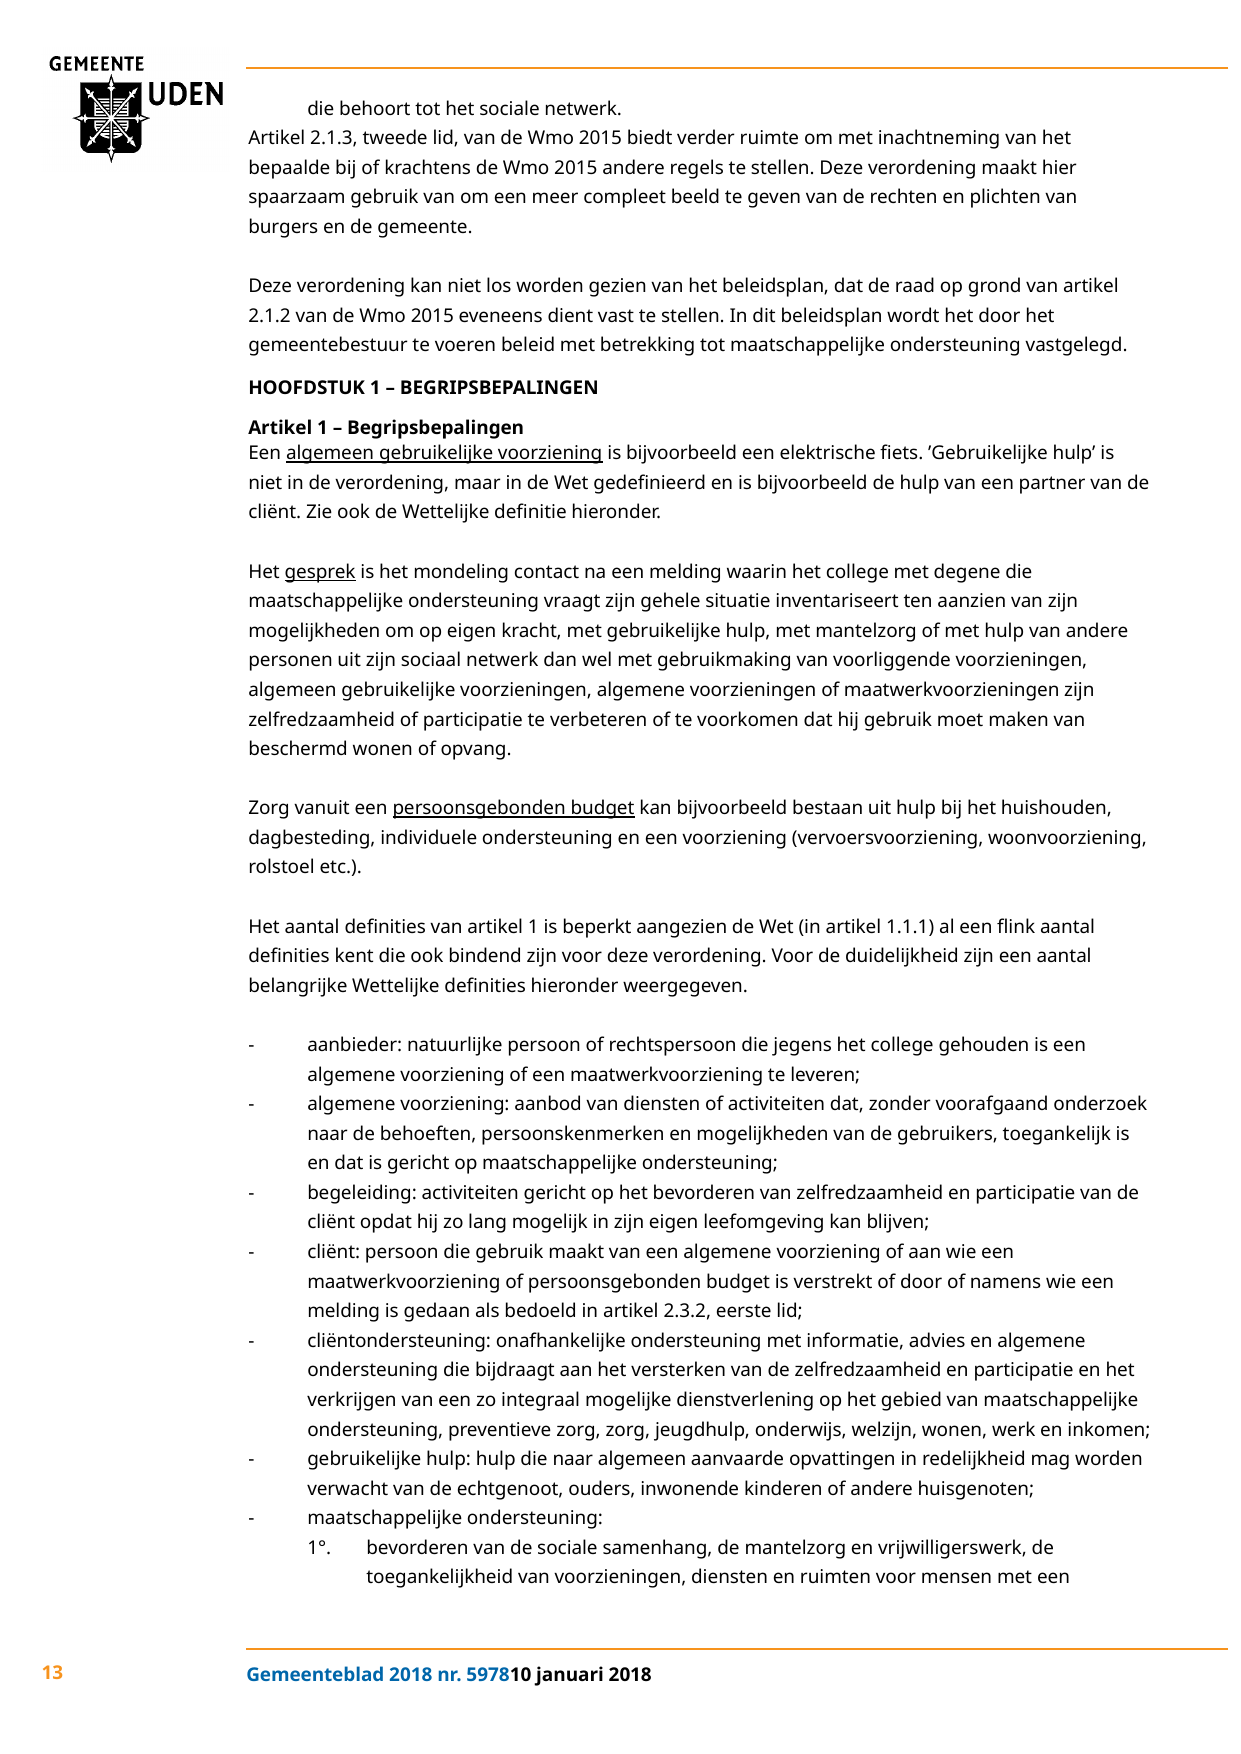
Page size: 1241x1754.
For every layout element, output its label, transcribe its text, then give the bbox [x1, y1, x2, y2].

text Een algemeen gebruikelijke voorziening is bijvoorbeeld een elektrische fiets. ’Gebruikelijke hulp’ is niet in de verordening, maar in de Wet gedefinieerd en is bijvoorbeeld de hulp van een partner van de cliënt. Zie ook de Wettelijke definitie hieronder. [248, 439, 1152, 524]
list aanbieder: natuurlijke persoon of rechtspersoon die jegens het college gehouden is een algemene voorziening of een maatwerkvoorziening te leveren; [248, 1031, 1152, 1087]
list algemene voorziening: aanbod van diensten of activiteiten dat, zonder voorafgaand onderzoek naar de behoeften, persoonskenmerken en mogelijkheden van de gebruikers, toegankelijk is en dat is gericht op maatschappelijke ondersteuning; [248, 1090, 1152, 1175]
text Deze verordening kan niet los worden gezien van het beleidsplan, dat de raad op grond van artikel 2.1.2 van de Wmo 2015 eveneens dient vast te stellen. In dit beleidsplan wordt het door het gemeentebestuur te voeren beleid met betrekking tot maatschappelijke ondersteuning vastgelegd. [248, 272, 1152, 357]
text Artikel 1 – Begripsbepalingen [248, 414, 1152, 439]
picture [41, 47, 231, 172]
list bevorderen van de sociale samenhang, de mantelzorg en vrijwilligerswerk, de toegankelijkheid van voorzieningen, diensten en ruimten voor mensen met een [307, 1534, 1152, 1589]
text Het gesprek is het mondeling contact na een melding waarin het college met degene die maatschappelijke ondersteuning vraagt zijn gehele situatie inventariseert ten aanzien van zijn mogelijkheden om op eigen kracht, met gebruikelijke hulp, met mantelzorg of met hulp van andere personen uit zijn sociaal netwerk dan wel met gebruikmaking van voorliggende voorzieningen, algemeen gebruikelijke voorzieningen, algemene voorzieningen of maatwerkvoorzieningen zijn zelfredzaamheid of participatie te verbeteren of te voorkomen dat hij gebruik moet maken van beschermd wonen of opvang. [248, 558, 1152, 761]
text Artikel 2.1.3, tweede lid, van de Wmo 2015 biedt verder ruimte om met inachtneming van het bepaalde bij of krachtens de Wmo 2015 andere regels te stellen. Deze verordening maakt hier spaarzaam gebruik van om een meer compleet beeld te geven van de rechten en plichten van burgers en de gemeente. [248, 124, 1152, 239]
list maatschappelijke ondersteuning: [248, 1504, 1152, 1530]
list begeleiding: activiteiten gericht op het bevorderen van zelfredzaamheid en participatie van de cliënt opdat hij zo lang mogelijk in zijn eigen leefomgeving kan blijven; [248, 1179, 1152, 1234]
list die behoort tot het sociale netwerk. [248, 95, 1152, 121]
list gebruikelijke hulp: hulp die naar algemeen aanvaarde opvattingen in redelijkheid mag worden verwacht van de echtgenoot, ouders, inwonende kinderen of andere huisgenoten; [248, 1445, 1152, 1501]
text Zorg vanuit een persoonsgebonden budget kan bijvoorbeeld bestaan uit hulp bij het huishouden, dagbesteding, individuele ondersteuning en een voorziening (vervoersvoorziening, woonvoorziening, rolstoel etc.). [248, 794, 1152, 879]
text HOOFDSTUK 1 – BEGRIPSBEPALINGEN [248, 374, 1152, 400]
text Het aantal definities van artikel 1 is beperkt aangezien de Wet (in artikel 1.1.1) al een flink aantal definities kent die ook bindend zijn voor deze verordening. Voor de duidelijkheid zijn een aantal belangrijke Wettelijke definities hieronder weergegeven. [248, 913, 1152, 998]
list cliёntondersteuning: onafhankelijke ondersteuning met informatie, advies en algemene ondersteuning die bijdraagt aan het versterken van de zelfredzaamheid en participatie en het verkrijgen van een zo integraal mogelijke dienstverlening op het gebied van maatschappelijke ondersteuning, preventieve zorg, zorg, jeugdhulp, onderwijs, welzijn, wonen, werk en inkomen; [248, 1327, 1152, 1442]
list cliënt: persoon die gebruik maakt van een algemene voorziening of aan wie een maatwerkvoorziening of persoonsgebonden budget is verstrekt of door of namens wie een melding is gedaan als bedoeld in artikel 2.3.2, eerste lid; [248, 1238, 1152, 1323]
